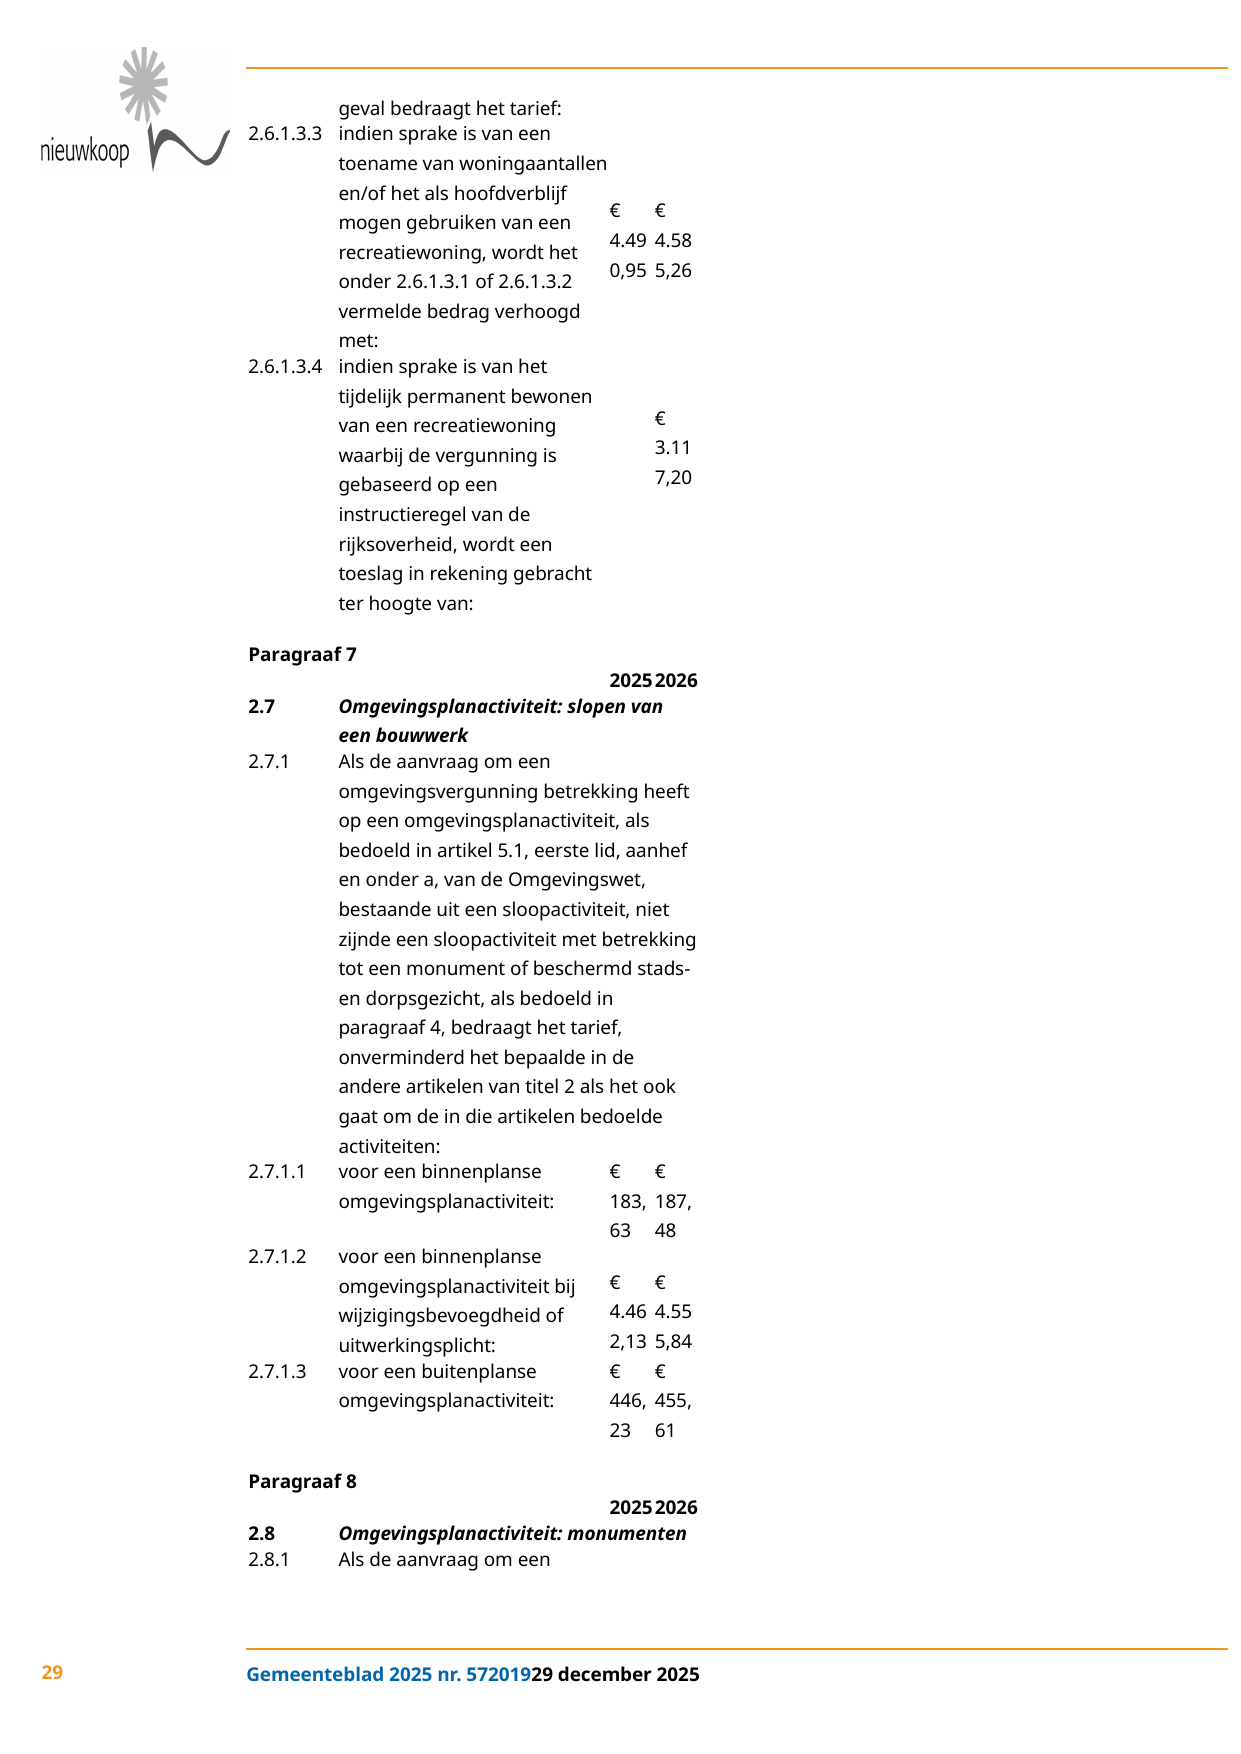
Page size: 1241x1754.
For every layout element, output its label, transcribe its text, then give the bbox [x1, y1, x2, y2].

table_cell [519, 667, 564, 693]
table_cell [248, 1443, 293, 1468]
table_cell [655, 379, 700, 405]
table_cell € 455,61 [655, 1358, 700, 1443]
table_cell Omgevingsplanactiviteit: slopen van een bouwwerk [338, 693, 700, 748]
table_cell 2025 [609, 1494, 654, 1520]
table_cell [519, 1469, 564, 1494]
table_cell [338, 616, 383, 641]
table_cell [429, 641, 474, 667]
table_cell [700, 800, 745, 825]
table_cell € 4.555,84 [655, 1269, 700, 1358]
table_cell [248, 616, 293, 641]
table_cell [655, 353, 700, 379]
table_cell indien sprake is van het tijdelijk permanent bewonen van een recreatiewoning waarbij de vergunning is gebaseerd op een instructieregel van de rijksoverheid, wordt een toeslag in rekening gebracht ter hoogte van: [338, 353, 609, 616]
table_cell [338, 1443, 383, 1468]
table_cell 2.8.1 [248, 1546, 338, 1597]
table_cell 2026 [655, 667, 700, 693]
table_cell [609, 641, 654, 667]
table_cell [609, 172, 654, 198]
table_cell [338, 667, 383, 693]
table_cell [609, 353, 654, 379]
table_cell 2.6.1.3.4 [248, 353, 338, 616]
table_cell [655, 616, 700, 641]
table_cell 2.7.1.1 [248, 1159, 338, 1243]
table_cell [384, 1443, 429, 1468]
table_cell [655, 121, 700, 146]
table_cell [338, 1494, 609, 1520]
table_cell [519, 616, 564, 641]
picture [41, 47, 231, 172]
table_cell [384, 641, 429, 667]
table_cell [609, 616, 654, 641]
table_cell [655, 1443, 700, 1468]
table_cell [609, 1244, 654, 1269]
table_cell 2.6.1.3.3 [248, 121, 338, 353]
table_cell [700, 825, 745, 1158]
table_cell [384, 667, 429, 693]
table_cell [609, 95, 654, 121]
table_cell [474, 1469, 519, 1494]
table_cell [429, 616, 474, 641]
table_cell [564, 616, 609, 641]
table_cell € 3.117,20 [655, 405, 700, 616]
table_cell [655, 95, 700, 121]
table_cell Paragraaf 7 [248, 641, 383, 667]
table_cell [293, 1494, 338, 1520]
table_cell [564, 1469, 609, 1494]
table_cell € 4.490,95 [609, 198, 654, 353]
table_cell 2.7.1.2 [248, 1244, 338, 1358]
table_cell Als de aanvraag om een omgevingsvergunning betrekking heeft op een omgevingsplanactiviteit, als bedoeld in artikel 5.1, eerste lid, aanhef en onder a, van de Omgevingswet, bestaande uit een sloopactiviteit, niet zijnde een sloopactiviteit met betrekking tot een monument of beschermd stads- en dorpsgezicht, als bedoeld in paragraaf 4, bedraagt het tarief, onverminderd het bepaalde in de andere artikelen van titel 2 als het ook gaat om de in die artikelen bedoelde activiteiten: [338, 748, 700, 1158]
table_cell [519, 1443, 564, 1468]
table_cell [655, 172, 700, 198]
table_cell [655, 146, 700, 172]
table_cell [700, 774, 745, 800]
table_cell € 4.462,13 [609, 1269, 654, 1358]
table_cell [564, 667, 609, 693]
table_cell [474, 1443, 519, 1468]
table_cell € 4.585,26 [655, 198, 700, 353]
table_cell [248, 1494, 293, 1520]
table_cell [609, 121, 654, 146]
table_cell [564, 1443, 609, 1468]
table_cell geval bedraagt het tarief: [338, 95, 609, 121]
table_cell 2.7.1.3 [248, 1358, 338, 1443]
table_cell [293, 693, 338, 748]
table_cell [474, 641, 519, 667]
table_cell [429, 1443, 474, 1468]
table_cell [293, 667, 338, 693]
table_cell [429, 667, 474, 693]
table_cell € 446,23 [609, 1358, 654, 1443]
table_cell € 187,48 [655, 1159, 700, 1243]
table_cell [519, 641, 564, 667]
table_cell 2025 [609, 667, 654, 693]
table_cell [564, 641, 609, 667]
table_cell [700, 1571, 745, 1597]
table_cell [609, 1443, 654, 1468]
table_cell [248, 667, 293, 693]
table_cell Omgevingsplanactiviteit: monumenten [338, 1520, 700, 1546]
table_cell Paragraaf 8 [248, 1469, 383, 1494]
table_cell Als de aanvraag om een [338, 1546, 700, 1597]
table_cell [609, 405, 654, 616]
table_cell [609, 146, 654, 172]
table_cell [384, 616, 429, 641]
table_cell [655, 1244, 700, 1269]
table_cell 2026 [655, 1494, 700, 1520]
table_cell 2.8 [248, 1520, 293, 1546]
table_cell 2.7.1 [248, 748, 338, 1158]
table_cell [429, 1469, 474, 1494]
table_cell [474, 616, 519, 641]
table_cell [655, 1469, 700, 1494]
table_cell [293, 1520, 338, 1546]
table_cell [384, 1469, 429, 1494]
table_cell [474, 667, 519, 693]
table_cell voor een binnenplanse omgevingsplanactiviteit: [338, 1159, 609, 1243]
table_cell [609, 379, 654, 405]
table_cell € 183,63 [609, 1159, 654, 1243]
table_cell [248, 95, 338, 121]
table_cell [293, 616, 338, 641]
table_cell [293, 1443, 338, 1468]
table_cell 2.7 [248, 693, 293, 748]
table_cell voor een binnenplanse omgevingsplanactiviteit bij wijzigingsbevoegdheid of uitwerkingsplicht: [338, 1244, 609, 1358]
table_cell [655, 641, 700, 667]
table_cell indien sprake is van een toename van woningaantallen en/of het als hoofdverblijf mogen gebruiken van een recreatiewoning, wordt het onder 2.6.1.3.1 of 2.6.1.3.2 vermelde bedrag verhoogd met: [338, 121, 609, 353]
table_cell voor een buitenplanse omgevingsplanactiviteit: [338, 1358, 609, 1443]
table_cell [609, 1469, 654, 1494]
